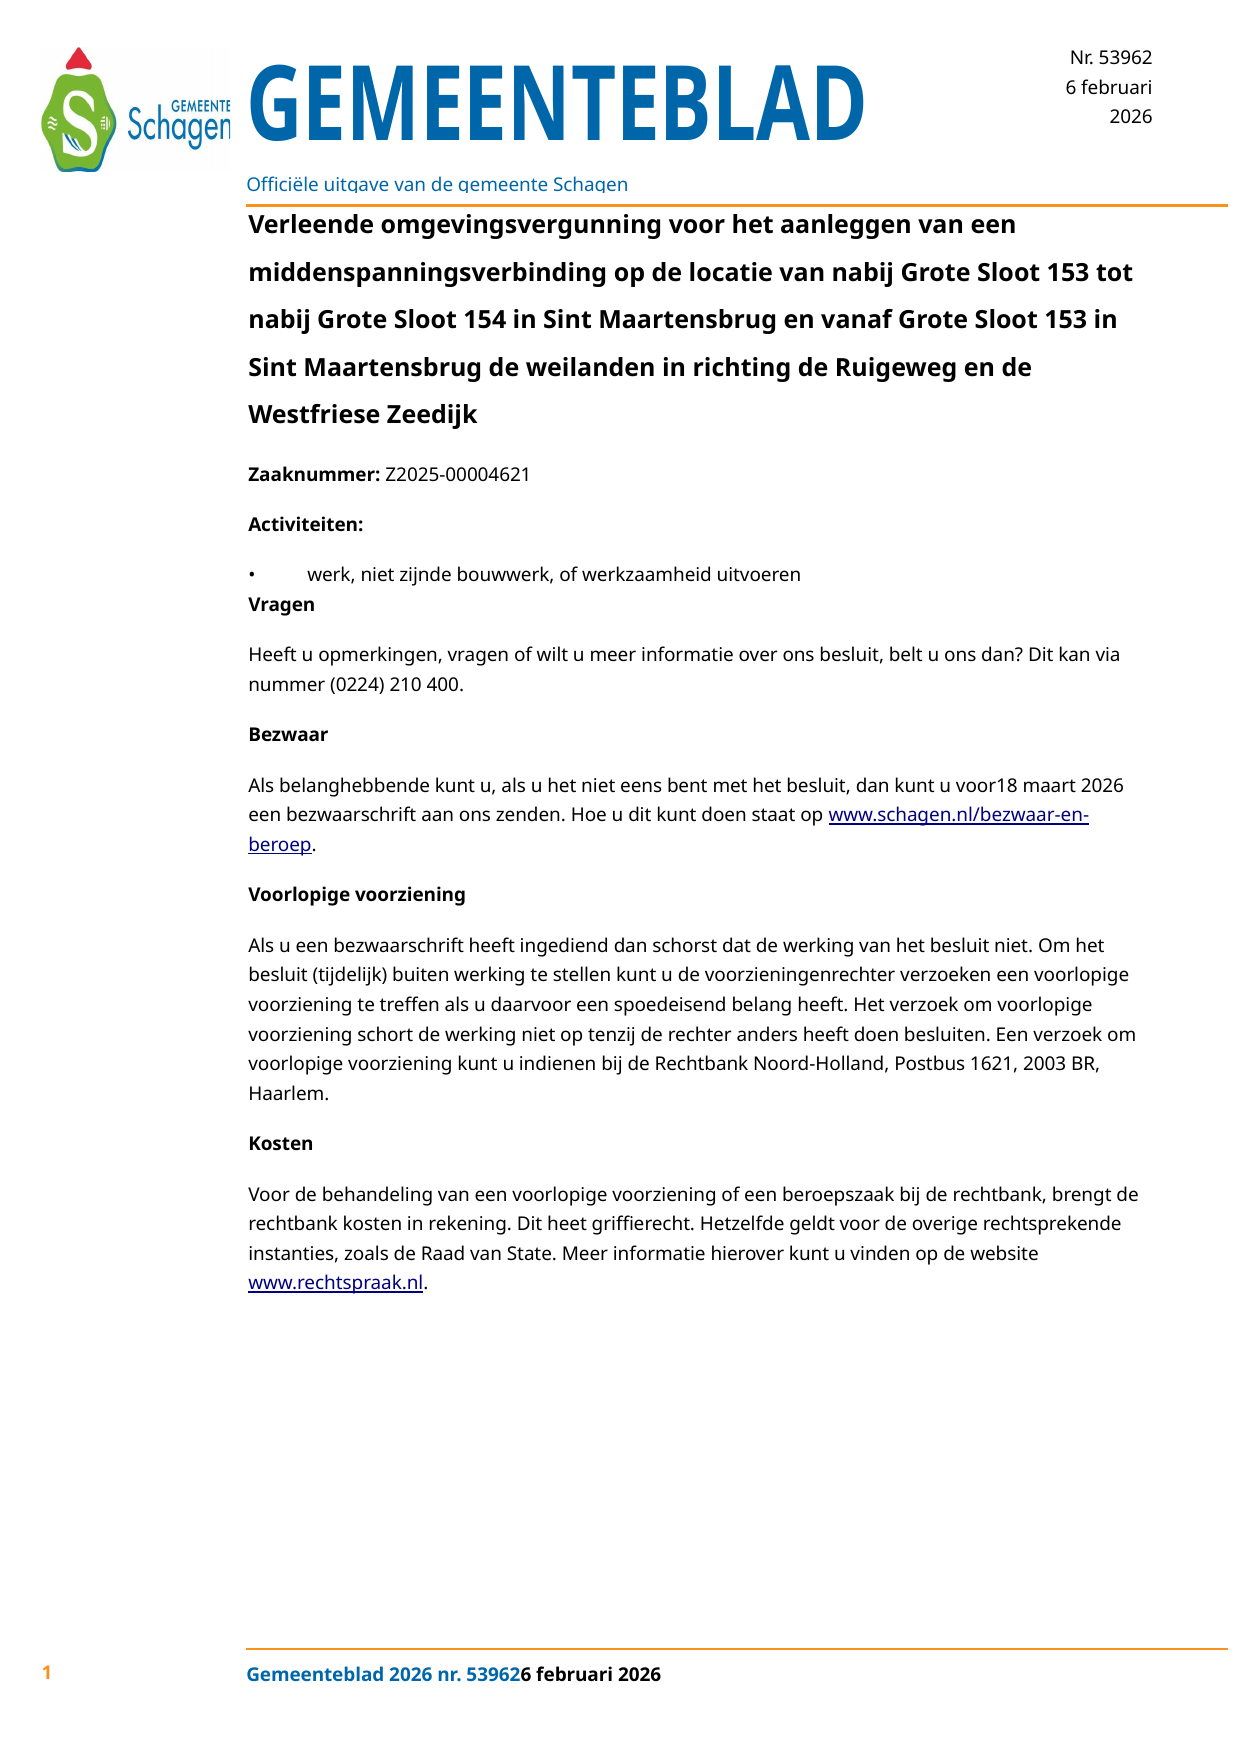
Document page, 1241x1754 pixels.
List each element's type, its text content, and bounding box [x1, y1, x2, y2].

list werk, niet zijnde bouwwerk, of werkzaamheid uitvoeren [248, 562, 1152, 587]
text Kosten [248, 1130, 1152, 1156]
text Zaaknummer: Z2025-00004621 [248, 461, 1152, 486]
text Activiteiten: [248, 511, 1152, 537]
text Als u een bezwaarschrift heeft ingediend dan schorst dat de werking van het besluit niet. Om het besluit (tijdelijk) buiten werking te stellen kunt u de voorzieningenrechter verzoeken een voorlopige voorziening te treffen als u daarvoor een spoedeisend belang heeft. Het verzoek om voorlopige voorziening schort de werking niet op tenzij de rechter anders heeft doen besluiten. Een verzoek om voorlopige voorziening kunt u indienen bij de Rechtbank Noord-Holland, Postbus 1621, 2003 BR, Haarlem. [248, 932, 1152, 1106]
text Heeft u opmerkingen, vragen of wilt u meer informatie over ons besluit, belt u ons dan? Dit kan via nummer (0224) 210 400. [248, 642, 1152, 697]
text Bezwaar [248, 722, 1152, 747]
text Vragen [248, 591, 1152, 617]
picture [41, 47, 231, 172]
text Als belanghebbende kunt u, als u het niet eens bent met het besluit, dan kunt u voor18 maart 2026 een bezwaarschrift aan ons zenden. Hoe u dit kunt doen staat op www.schagen.nl/bezwaar-en-beroep. [248, 772, 1152, 857]
text Voor de behandeling van een voorlopige voorziening of een beroepszaak bij de rechtbank, brengt de rechtbank kosten in rekening. Dit heet griffierecht. Hetzelfde geldt voor de overige rechtsprekende instanties, zoals de Raad van State. Meer informatie hierover kunt u vinden op de website www.rechtspraak.nl. [248, 1181, 1152, 1295]
text Voorlopige voorziening [248, 882, 1152, 907]
text Verleende omgevingsvergunning voor het aanleggen van een middenspanningsverbinding op de locatie van nabij Grote Sloot 153 tot nabij Grote Sloot 154 in Sint Maartensbrug en vanaf Grote Sloot 153 in Sint Maartensbrug de weilanden in richting de Ruigeweg en de Westfriese Zeedijk [248, 207, 1152, 431]
